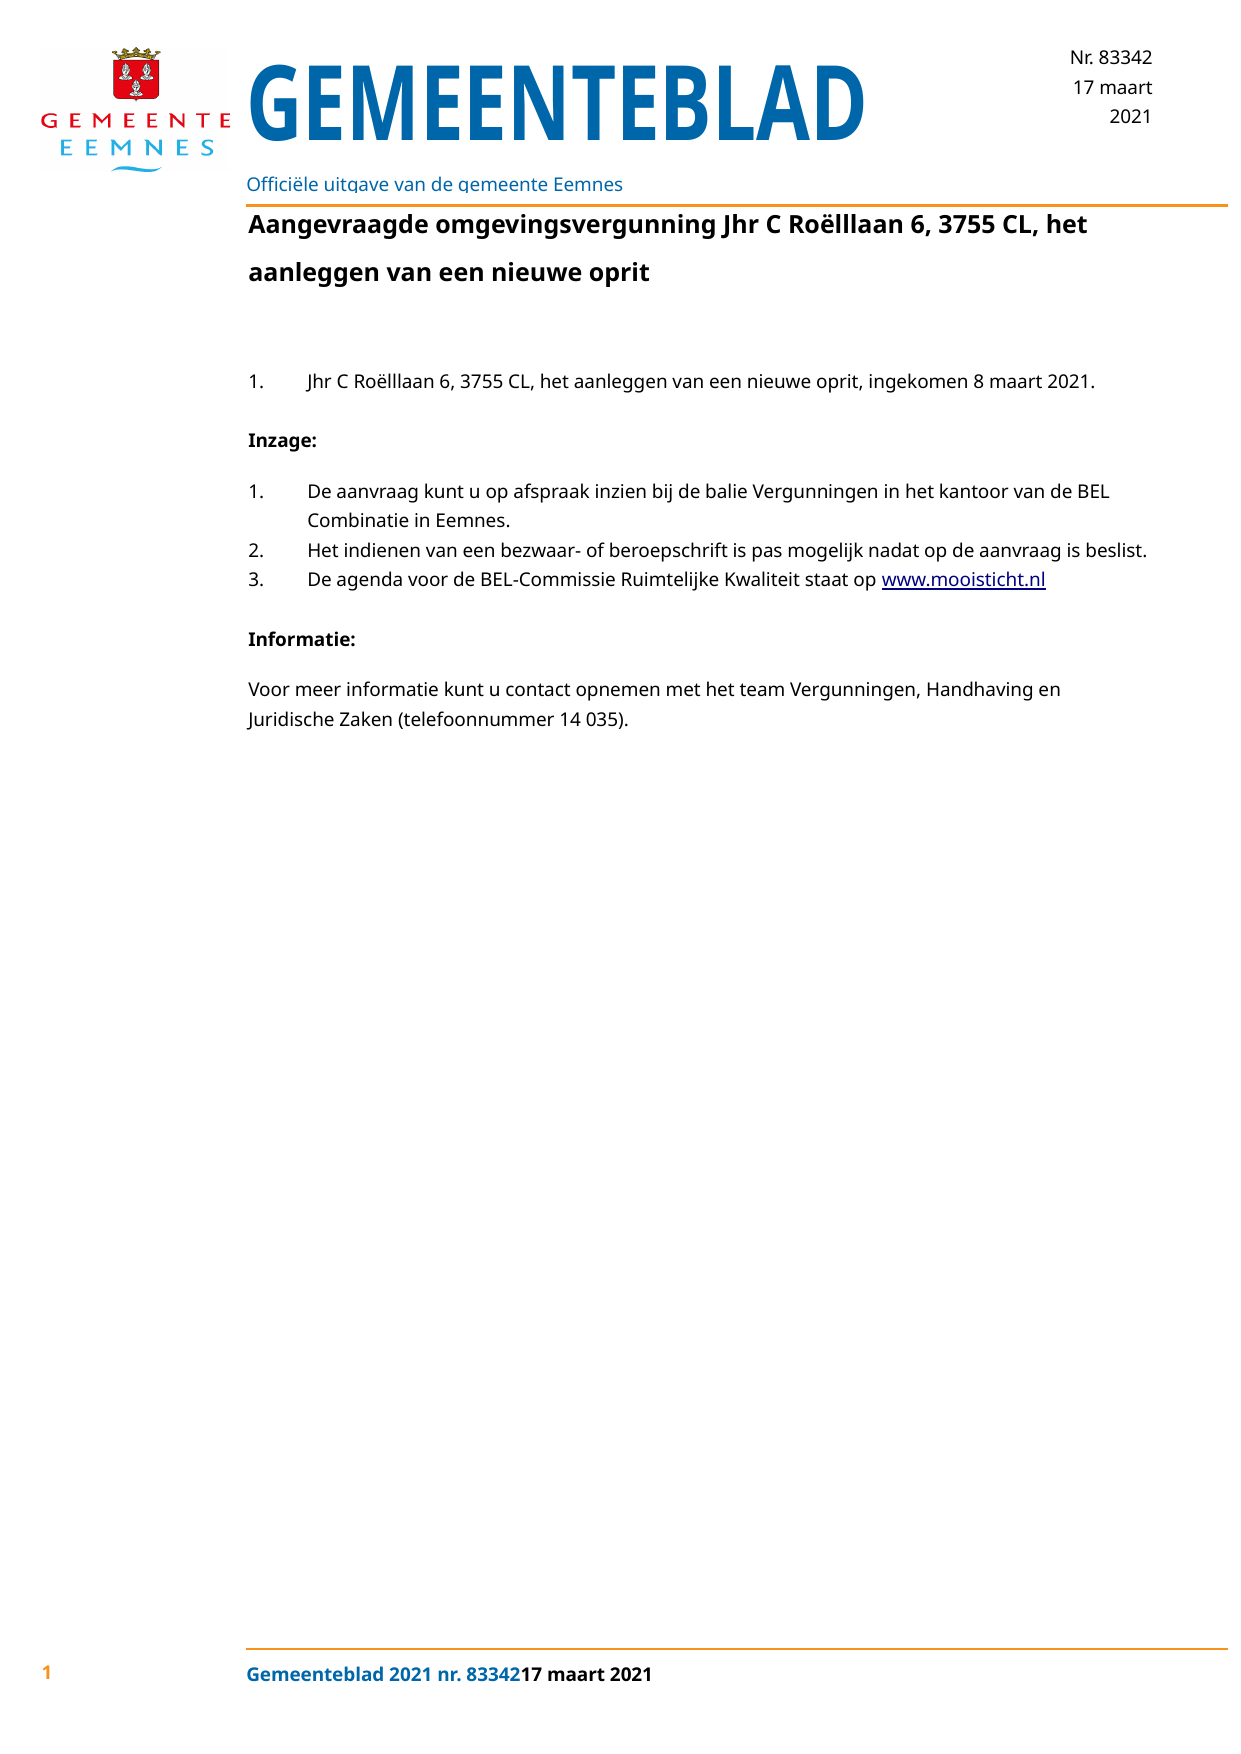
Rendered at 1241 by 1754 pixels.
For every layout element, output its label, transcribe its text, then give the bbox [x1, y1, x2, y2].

text Voor meer informatie kunt u contact opnemen met het team Vergunningen, Handhaving en Juridische Zaken (telefoonnummer 14 035). [248, 676, 1152, 732]
list Het indienen van een bezwaar- of beroepschrift is pas mogelijk nadat op de aanvraag is beslist. [248, 537, 1152, 563]
list De aanvraag kunt u op afspraak inzien bij de balie Vergunningen in het kantoor van de BEL Combinatie in Eemnes. [248, 478, 1152, 533]
text Inzage: [248, 427, 1152, 453]
picture [41, 47, 231, 172]
list De agenda voor de BEL-Commissie Ruimtelijke Kwaliteit staat op www.mooisticht.nl [248, 567, 1152, 592]
list Jhr C Roëlllaan 6, 3755 CL, het aanleggen van een nieuwe oprit, ingekomen 8 maart 2021. [248, 368, 1152, 394]
text Aangevraagde omgevingsvergunning Jhr C Roëlllaan 6, 3755 CL, het aanleggen van een nieuwe oprit [248, 207, 1152, 288]
text Informatie: [248, 626, 1152, 652]
